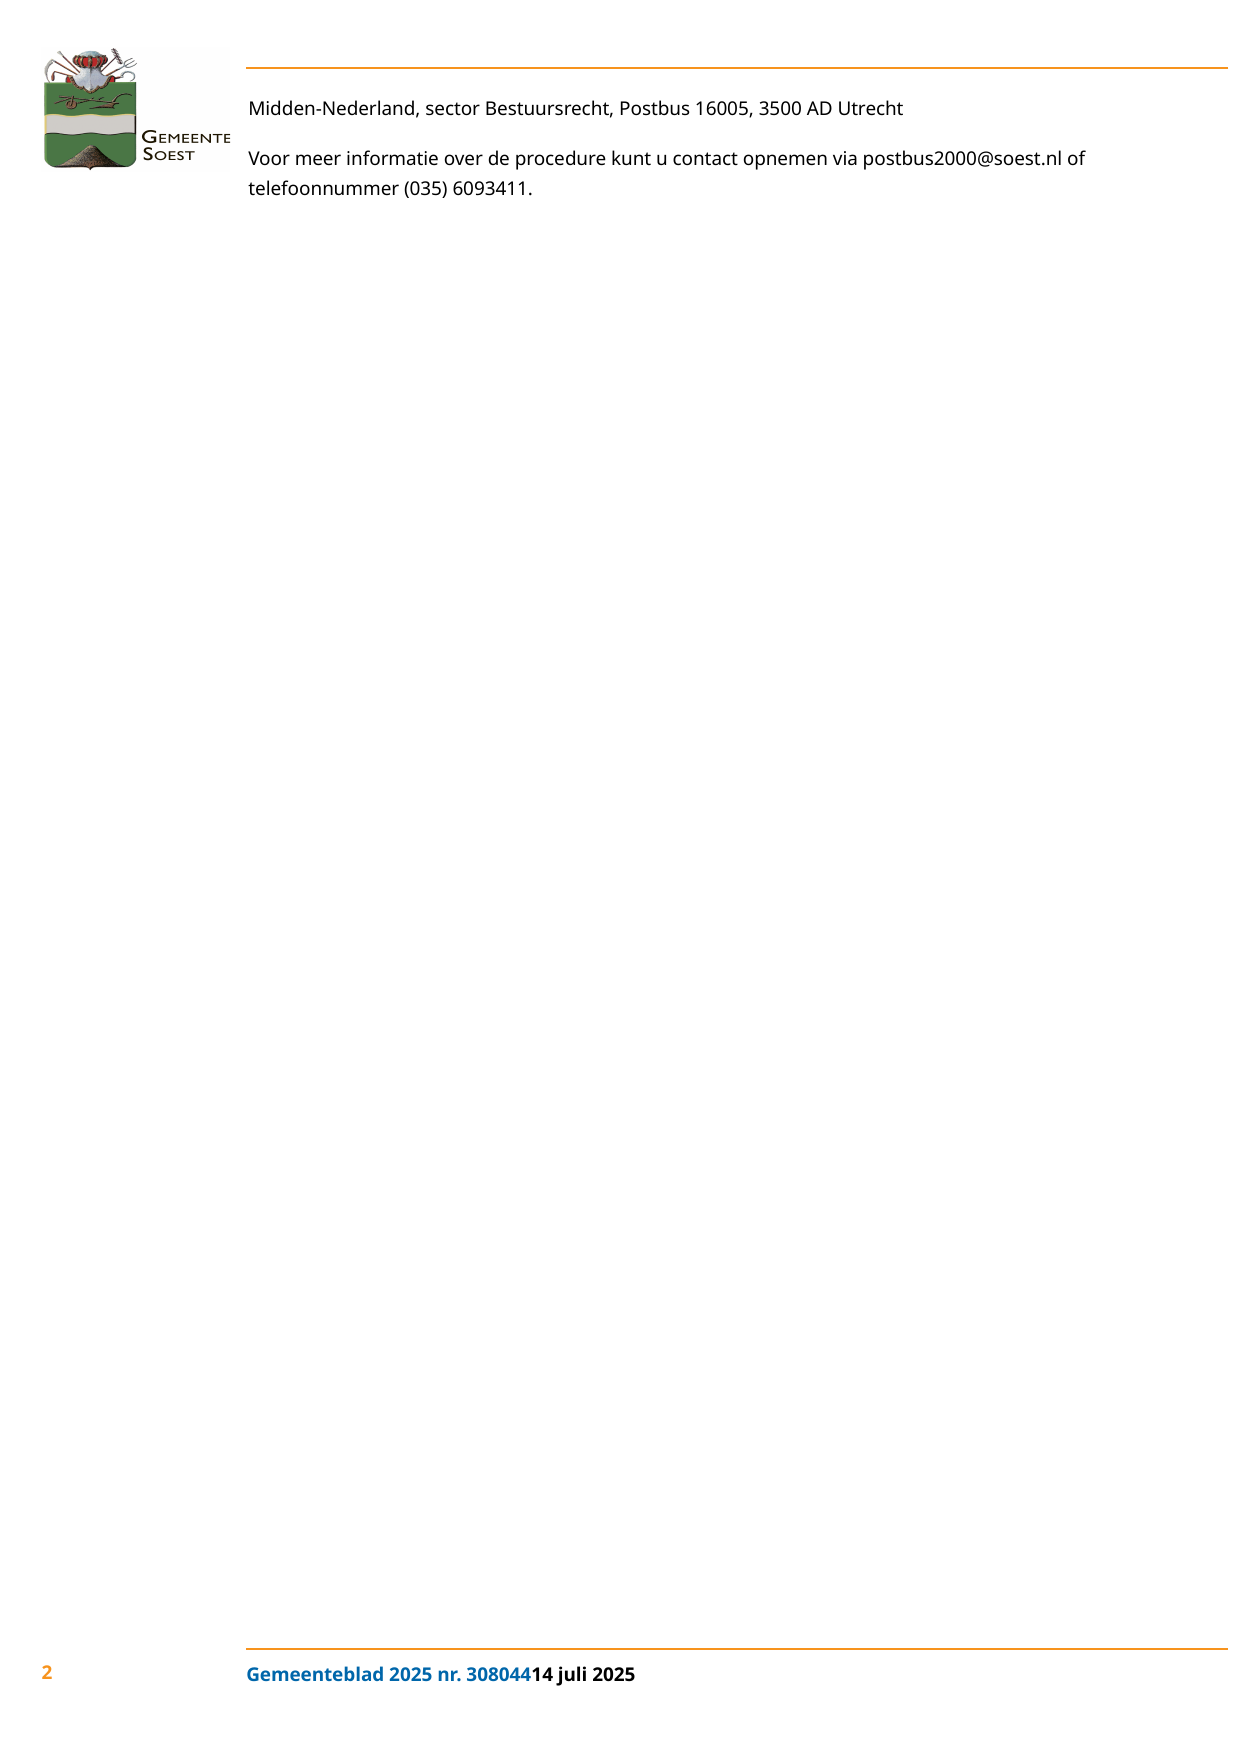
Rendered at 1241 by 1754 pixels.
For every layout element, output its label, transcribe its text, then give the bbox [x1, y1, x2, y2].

text Midden-Nederland, sector Bestuursrecht, Postbus 16005, 3500 AD Utrecht [248, 95, 1152, 121]
picture [41, 47, 231, 172]
text Voor meer informatie over de procedure kunt u contact opnemen via postbus2000@soest.nl of telefoonnummer (035) 6093411. [248, 145, 1152, 201]
